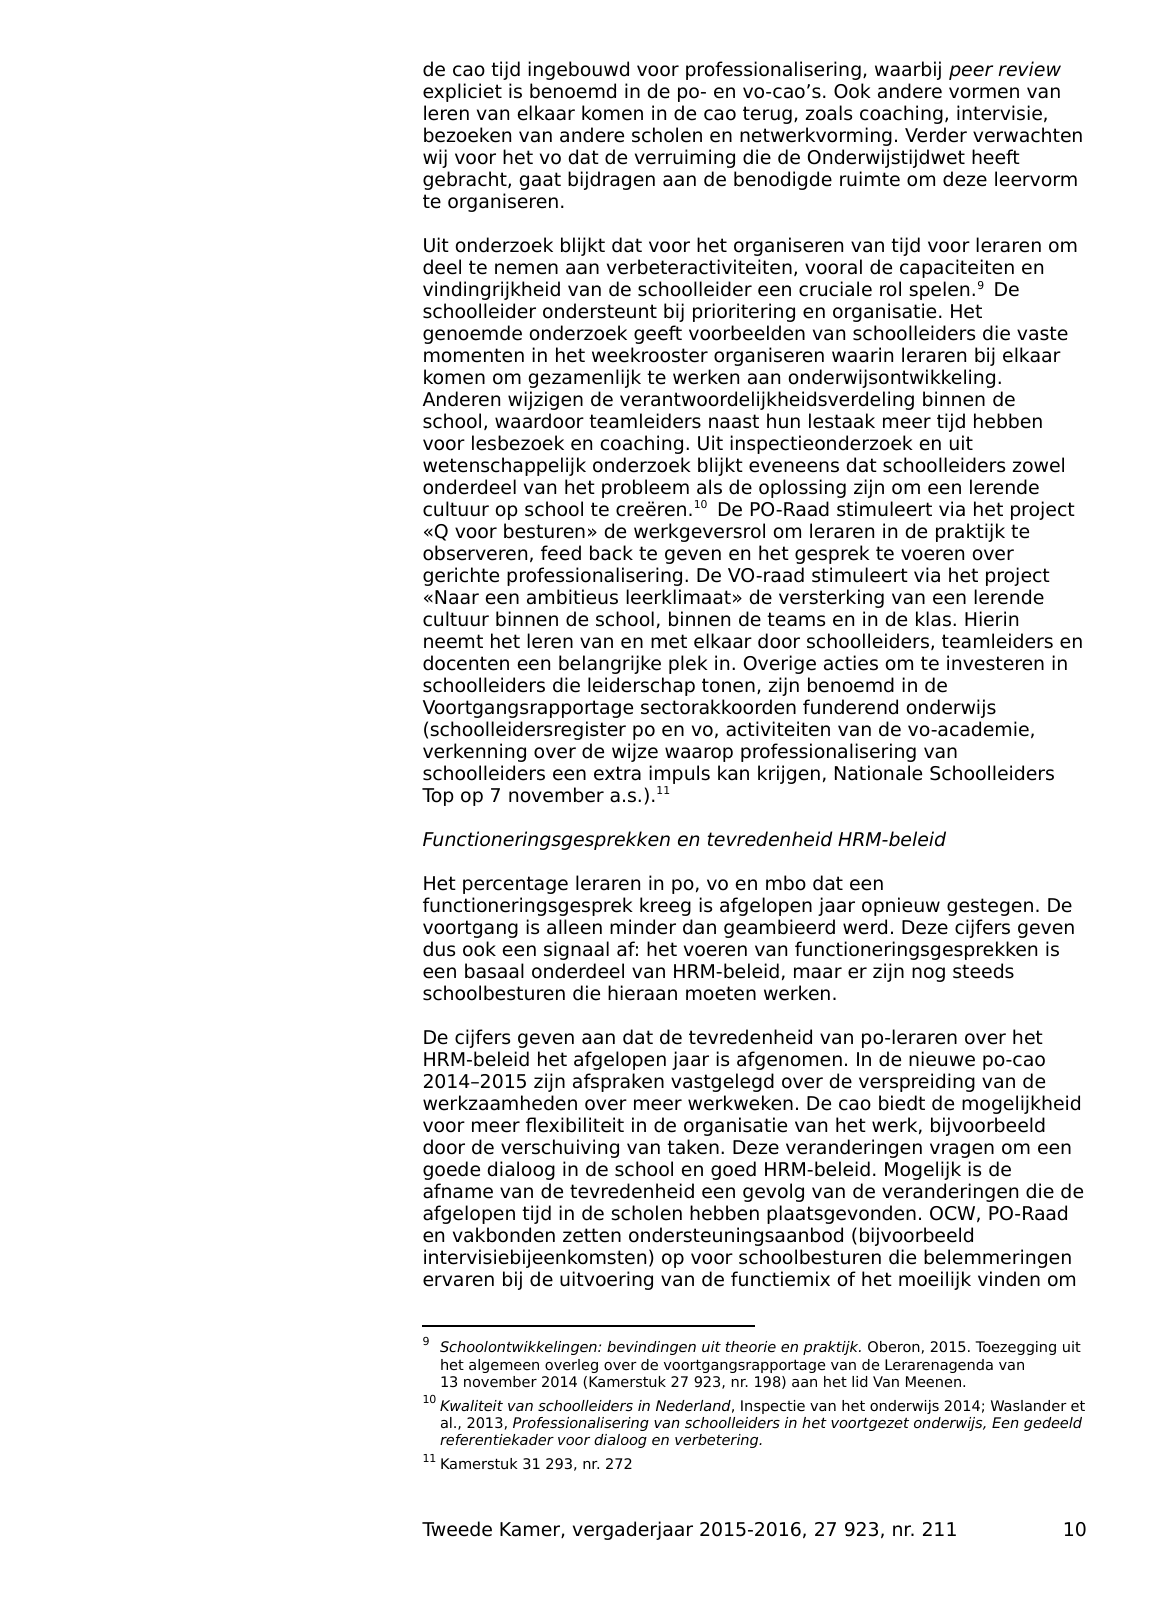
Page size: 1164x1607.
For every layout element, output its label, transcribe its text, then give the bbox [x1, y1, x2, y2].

text Uit onderzoek blijkt dat voor het organiseren van tijd voor leraren om deel te nemen aan verbeteractiviteiten, vooral de capaciteiten en vindingrijkheid van de schoolleider een cruciale rol spelen. De schoolleider ondersteunt bij prioritering en organisatie. Het genoemde onderzoek geeft voorbeelden van schoolleiders die vaste momenten in het weekrooster organiseren waarin leraren bij elkaar komen om gezamenlijk te werken aan onderwijsontwikkeling. Anderen wijzigen de verantwoordelijkheidsverdeling binnen de school, waardoor teamleiders naast hun lestaak meer tijd hebben voor lesbezoek en coaching. Uit inspectieonderzoek en uit wetenschappelijk onderzoek blijkt eveneens dat schoolleiders zowel onderdeel van het probleem als de oplossing zijn om een lerende cultuur op school te creëren. De PO-Raad stimuleert via het project «Q voor besturen» de werkgeversrol om leraren in de praktijk te observeren, feed back te geven en het gesprek te voeren over gerichte professionalisering. De VO-raad stimuleert via het project «Naar een ambitieus leerklimaat» de versterking van een lerende cultuur binnen de school, binnen de teams en in de klas. Hierin neemt het leren van en met elkaar door schoolleiders, teamleiders en docenten een belangrijke plek in. Overige acties om te investeren in schoolleiders die leiderschap tonen, zijn benoemd in de Voortgangsrapportage sectorakkoorden funderend onderwijs (schoolleidersregister po en vo, activiteiten van de vo-academie, verkenning over de wijze waarop professionalisering van schoolleiders een extra impuls kan krijgen, Nationale Schoolleiders Top op 7 november a.s.). [422, 235, 1087, 807]
text Schoolontwikkelingen: bevindingen uit theorie en praktijk. Oberon, 2015. Toezegging uit het algemeen overleg over de voortgangsrapportage van de Lerarenagenda van 13 november 2014 (Kamerstuk 27 923, nr. 198) aan het lid Van Meenen. [422, 1335, 1087, 1391]
text Kamerstuk 31 293, nr. 272 [422, 1452, 1087, 1474]
subtitle Functioneringsgesprekken en tevredenheid HRM-beleid [422, 829, 1087, 851]
text Kwaliteit van schoolleiders in Nederland, Inspectie van het onderwijs 2014; Waslander et al., 2013, Professionalisering van schoolleiders in het voortgezet onderwijs, Een gedeeld referentiekader voor dialoog en verbetering. [422, 1393, 1087, 1449]
text De cijfers geven aan dat de tevredenheid van po-leraren over het HRM-beleid het afgelopen jaar is afgenomen. In de nieuwe po-cao 2014–2015 zijn afspraken vastgelegd over de verspreiding van de werkzaamheden over meer werkweken. De cao biedt de mogelijkheid voor meer flexibiliteit in de organisatie van het werk, bijvoorbeeld door de verschuiving van taken. Deze veranderingen vragen om een goede dialoog in de school en goed HRM-beleid. Mogelijk is de afname van de tevredenheid een gevolg van de veranderingen die de afgelopen tijd in de scholen hebben plaatsgevonden. OCW, PO-Raad en vakbonden zetten ondersteuningsaanbod (bijvoorbeeld intervisiebijeenkomsten) op voor schoolbesturen die belemmeringen ervaren bij de uitvoering van de functiemix of het moeilijk vinden om [422, 1027, 1087, 1291]
text Het percentage leraren in po, vo en mbo dat een functioneringsgesprek kreeg is afgelopen jaar opnieuw gestegen. De voortgang is alleen minder dan geambieerd werd. Deze cijfers geven dus ook een signaal af: het voeren van functioneringsgesprekken is een basaal onderdeel van HRM-beleid, maar er zijn nog steeds schoolbesturen die hieraan moeten werken. [422, 873, 1087, 1005]
text de cao tijd ingebouwd voor professionalisering, waarbij peer review expliciet is benoemd in de po- en vo-cao’s. Ook andere vormen van leren van elkaar komen in de cao terug, zoals coaching, intervisie, bezoeken van andere scholen en netwerkvorming. Verder verwachten wij voor het vo dat de verruiming die de Onderwijstijdwet heeft gebracht, gaat bijdragen aan de benodigde ruimte om deze leervorm te organiseren. [422, 59, 1087, 213]
